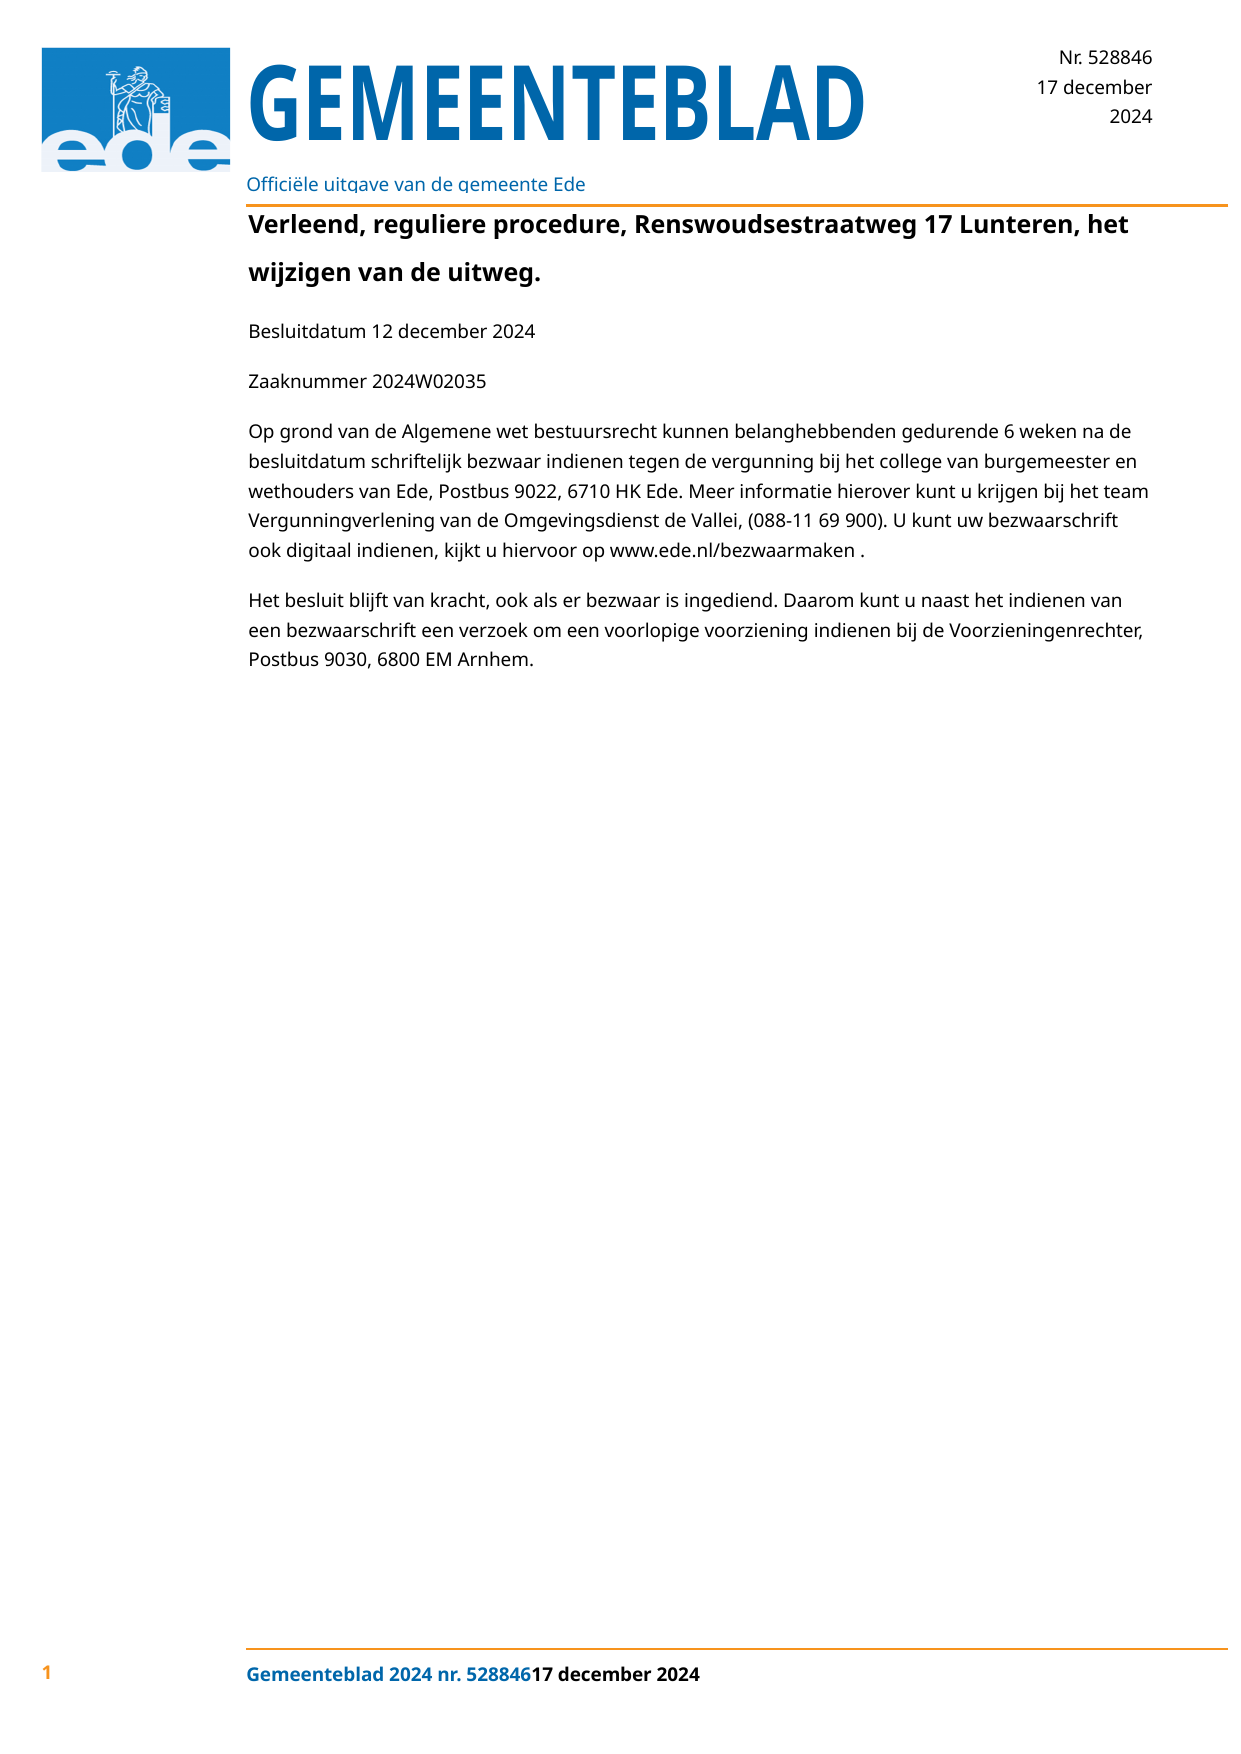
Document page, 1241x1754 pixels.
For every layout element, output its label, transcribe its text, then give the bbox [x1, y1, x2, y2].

text Zaaknummer 2024W02035 [248, 368, 1152, 394]
text Het besluit blijft van kracht, ook als er bezwaar is ingediend. Daarom kunt u naast het indienen van een bezwaarschrift een verzoek om een voorlopige voorziening indienen bij de Voorzieningenrechter, Postbus 9030, 6800 EM Arnhem. [248, 587, 1152, 672]
text Besluitdatum 12 december 2024 [248, 318, 1152, 344]
text Verleend, reguliere procedure, Renswoudsestraatweg 17 Lunteren, het wijzigen van de uitweg. [248, 207, 1152, 288]
picture [41, 47, 231, 172]
text Op grond van de Algemene wet bestuursrecht kunnen belanghebbenden gedurende 6 weken na de besluitdatum schriftelijk bezwaar indienen tegen de vergunning bij het college van burgemeester en wethouders van Ede, Postbus 9022, 6710 HK Ede. Meer informatie hierover kunt u krijgen bij het team Vergunningverlening van de Omgevingsdienst de Vallei, (088-11 69 900). U kunt uw bezwaarschrift ook digitaal indienen, kijkt u hiervoor op www.ede.nl/bezwaarmaken . [248, 419, 1152, 563]
